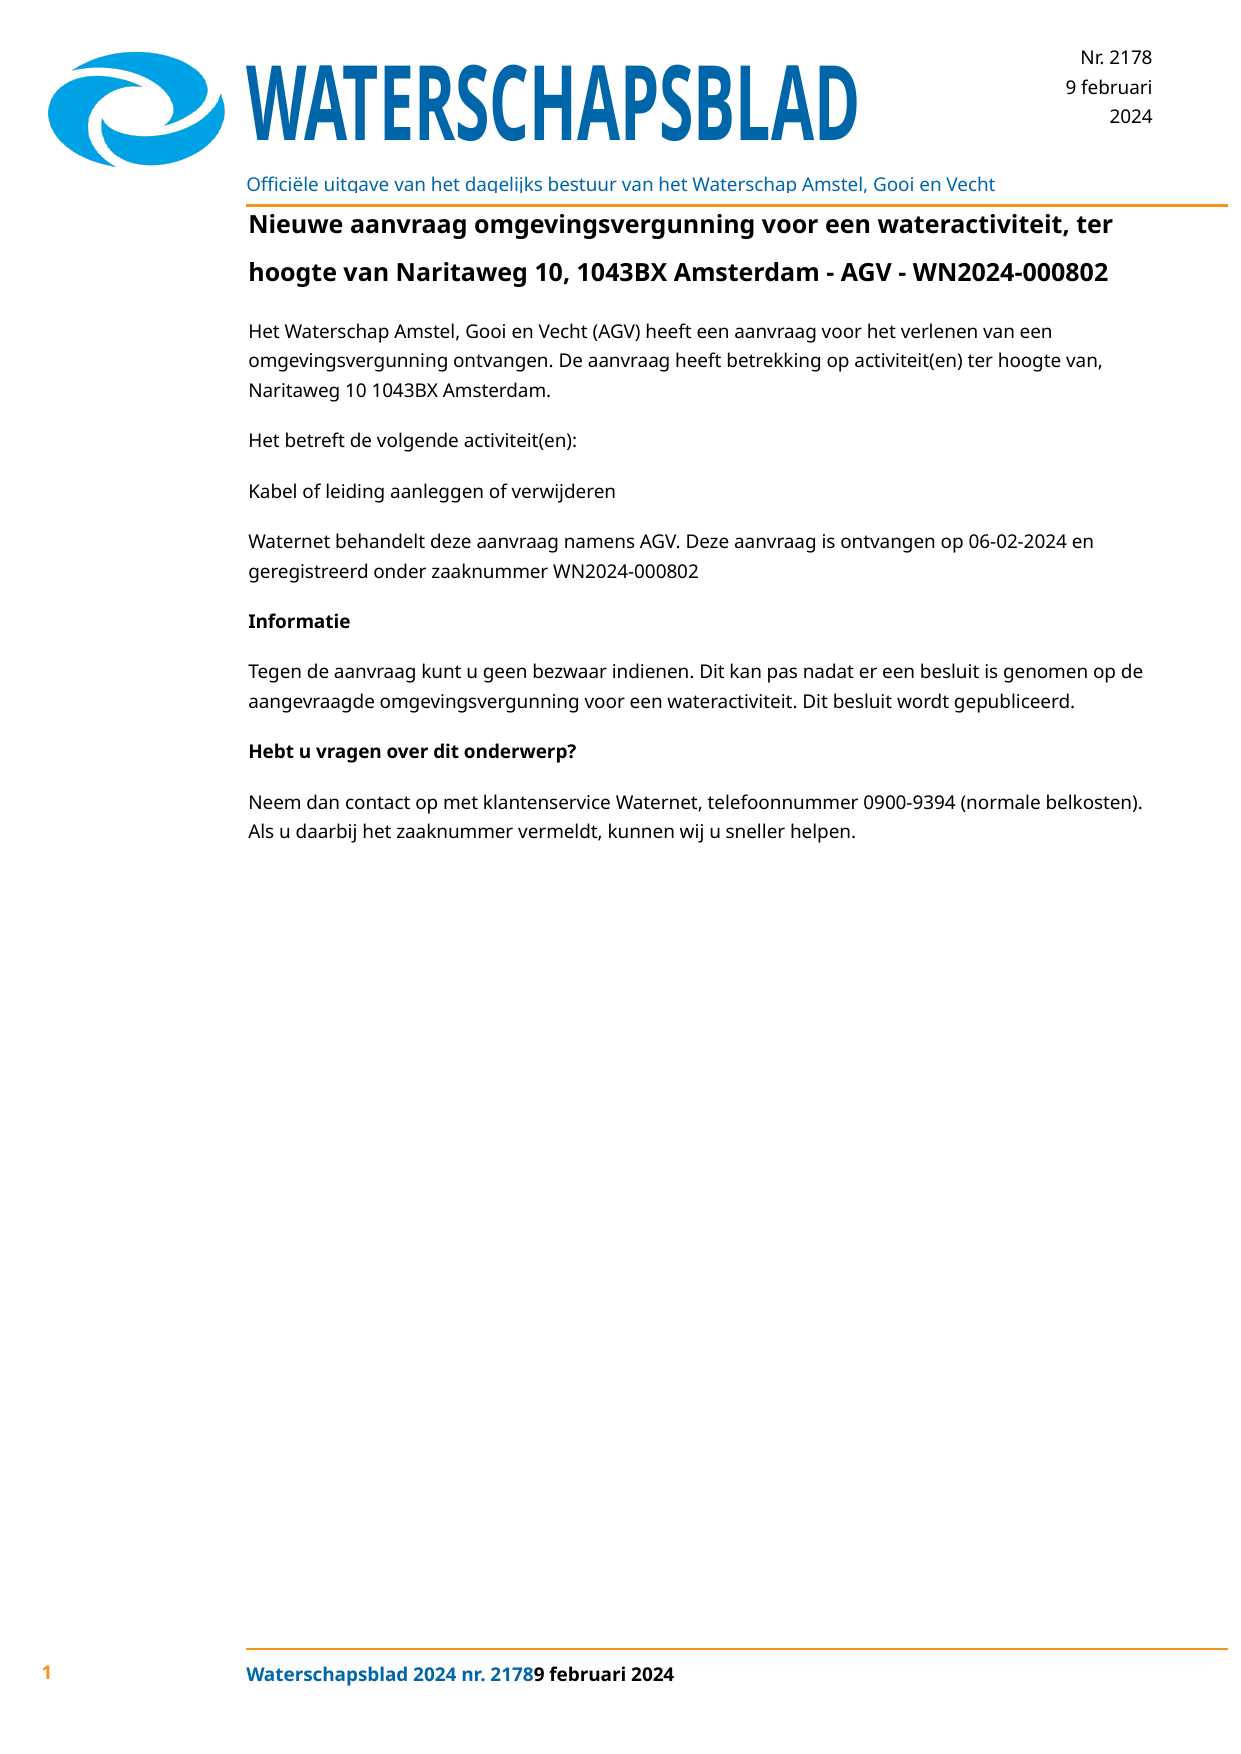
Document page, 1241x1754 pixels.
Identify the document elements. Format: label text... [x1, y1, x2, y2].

text Kabel of leiding aanleggen of verwijderen [248, 478, 1152, 504]
text Het betreft de volgende activiteit(en): [248, 427, 1152, 453]
picture [41, 47, 231, 172]
text Informatie [248, 608, 1152, 634]
text Hebt u vragen over dit onderwerp? [248, 739, 1152, 764]
text Waternet behandelt deze aanvraag namens AGV. Deze aanvraag is ontvangen op 06-02-2024 en geregistreerd onder zaaknummer WN2024-000802 [248, 528, 1152, 584]
text Het Waterschap Amstel, Gooi en Vecht (AGV) heeft een aanvraag voor het verlenen van een omgevingsvergunning ontvangen. De aanvraag heeft betrekking op activiteit(en) ter hoogte van, Naritaweg 10 1043BX Amsterdam. [248, 318, 1152, 403]
text Neem dan contact op met klantenservice Waternet, telefoonnummer 0900-9394 (normale belkosten). Als u daarbij het zaaknummer vermeldt, kunnen wij u sneller helpen. [248, 789, 1152, 844]
text Nieuwe aanvraag omgevingsvergunning voor een wateractiviteit, ter hoogte van Naritaweg 10, 1043BX Amsterdam - AGV - WN2024-000802 [248, 207, 1152, 288]
text Tegen de aanvraag kunt u geen bezwaar indienen. Dit kan pas nadat er een besluit is genomen op de aangevraagde omgevingsvergunning voor een wateractiviteit. Dit besluit wordt gepubliceerd. [248, 659, 1152, 714]
